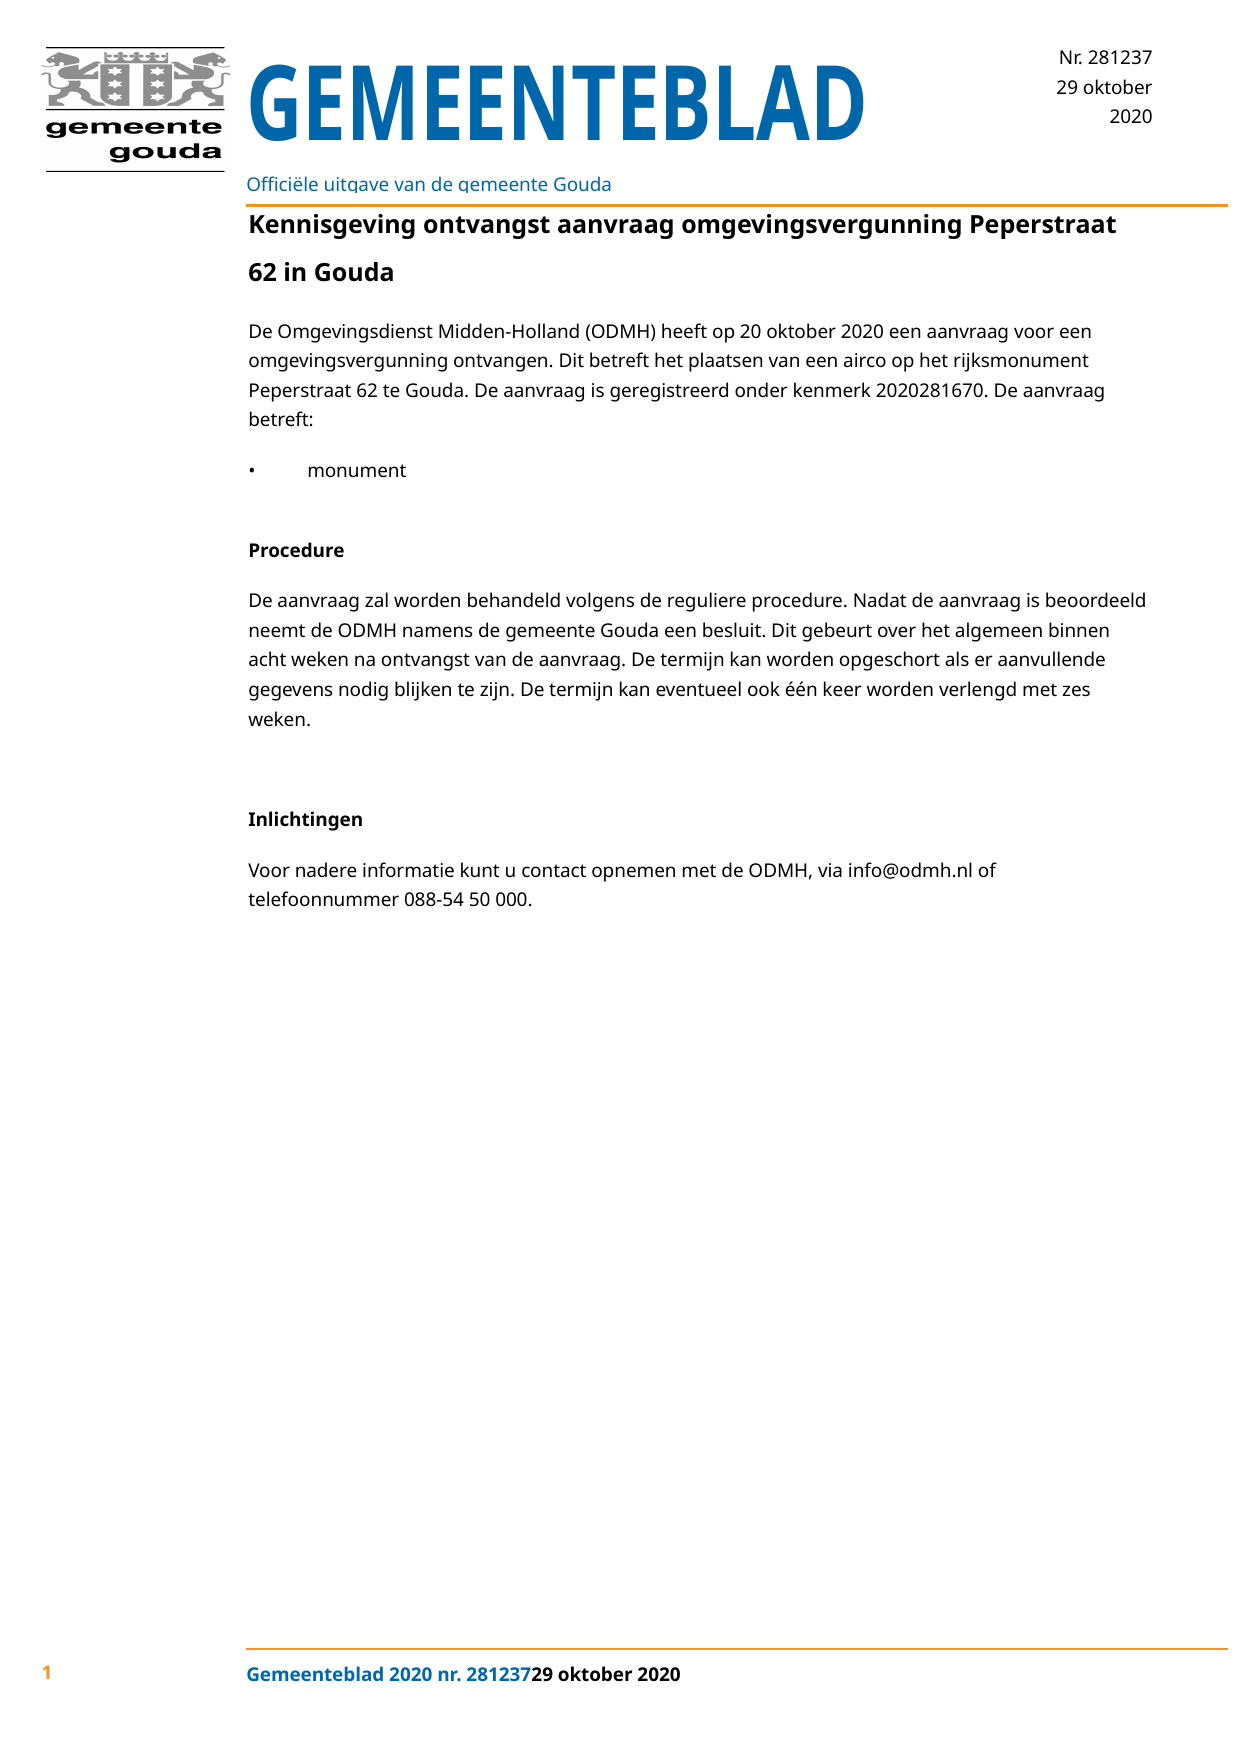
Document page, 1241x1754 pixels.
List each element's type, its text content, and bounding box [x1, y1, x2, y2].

text De Omgevingsdienst Midden-Holland (ODMH) heeft op 20 oktober 2020 een aanvraag voor een omgevingsvergunning ontvangen. Dit betreft het plaatsen van een airco op het rijksmonument Peperstraat 62 te Gouda. De aanvraag is geregistreerd onder kenmerk 2020281670. De aanvraag betreft: [248, 318, 1152, 432]
text Inlichtingen [248, 807, 1152, 832]
picture [41, 47, 231, 172]
text De aanvraag zal worden behandeld volgens de reguliere procedure. Nadat de aanvraag is beoordeeld neemt de ODMH namens de gemeente Gouda een besluit. Dit gebeurt over het algemeen binnen acht weken na ontvangst van de aanvraag. De termijn kan worden opgeschort als er aanvullende gegevens nodig blijken te zijn. De termijn kan eventueel ook één keer worden verlengd met zes weken. [248, 587, 1152, 732]
text Voor nadere informatie kunt u contact opnemen met de ODMH, via info@odmh.nl of telefoonnummer 088-54 50 000. [248, 857, 1152, 912]
text Procedure [248, 537, 1152, 563]
list monument [248, 457, 1152, 483]
text Kennisgeving ontvangst aanvraag omgevingsvergunning Peperstraat 62 in Gouda [248, 207, 1152, 288]
